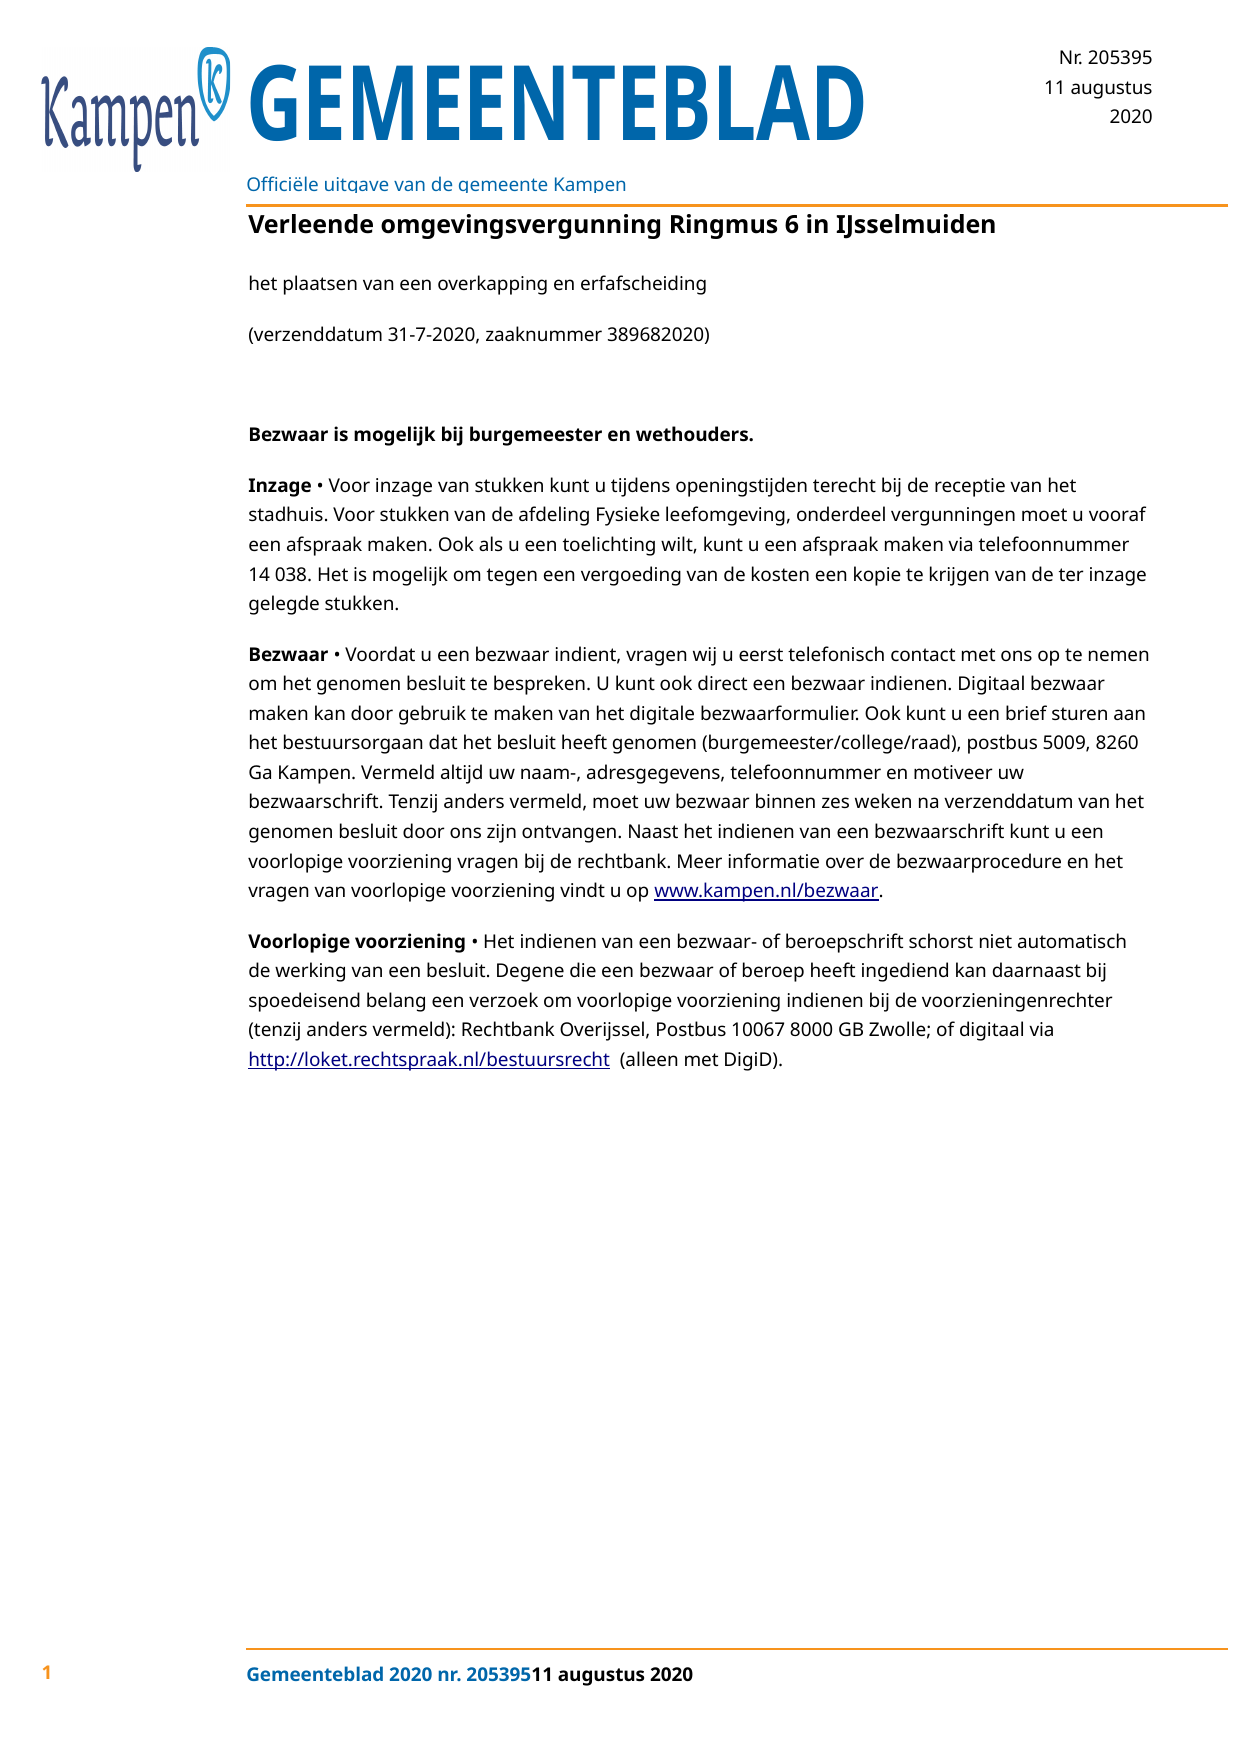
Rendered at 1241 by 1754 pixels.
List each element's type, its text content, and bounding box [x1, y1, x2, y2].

text (verzenddatum 31-7-2020, zaaknummer 389682020) [248, 321, 1152, 346]
text Bezwaar • Voordat u een bezwaar indient, vragen wij u eerst telefonisch contact met ons op te nemen om het genomen besluit te bespreken. U kunt ook direct een bezwaar indienen. Digitaal bezwaar maken kan door gebruik te maken van het digitale bezwaarformulier. Ook kunt u een brief sturen aan het bestuursorgaan dat het besluit heeft genomen (burgemeester/college/raad), postbus 5009, 8260 Ga Kampen. Vermeld altijd uw naam-, adresgegevens, telefoonnummer en motiveer uw bezwaarschrift. Tenzij anders vermeld, moet uw bezwaar binnen zes weken na verzenddatum van het genomen besluit door ons zijn ontvangen. Naast het indienen van een bezwaarschrift kunt u een voorlopige voorziening vragen bij de rechtbank. Meer informatie over de bezwaarprocedure en het vragen van voorlopige voorziening vindt u op www.kampen.nl/bezwaar. [248, 641, 1152, 903]
text Voorlopige voorziening • Het indienen van een bezwaar- of beroepschrift schorst niet automatisch de werking van een besluit. Degene die een bezwaar of beroep heeft ingediend kan daarnaast bij spoedeisend belang een verzoek om voorlopige voorziening indienen bij de voorzieningenrechter (tenzij anders vermeld): Rechtbank Overijssel, Postbus 10067 8000 GB Zwolle; of digitaal via http://loket.rechtspraak.nl/bestuursrecht (alleen met DigiD). [248, 928, 1152, 1072]
text Inzage • Voor inzage van stukken kunt u tijdens openingstijden terecht bij de receptie van het stadhuis. Voor stukken van de afdeling Fysieke leefomgeving, onderdeel vergunningen moet u vooraf een afspraak maken. Ook als u een toelichting wilt, kunt u een afspraak maken via telefoonnummer 14 038. Het is mogelijk om tegen een vergoeding van de kosten een kopie te krijgen van de ter inzage gelegde stukken. [248, 472, 1152, 616]
text het plaatsen van een overkapping en erfafscheiding [248, 270, 1152, 296]
text Verleende omgevingsvergunning Ringmus 6 in IJsselmuiden [248, 207, 1152, 241]
picture [41, 47, 231, 172]
text Bezwaar is mogelijk bij burgemeester en wethouders. [248, 422, 1152, 447]
